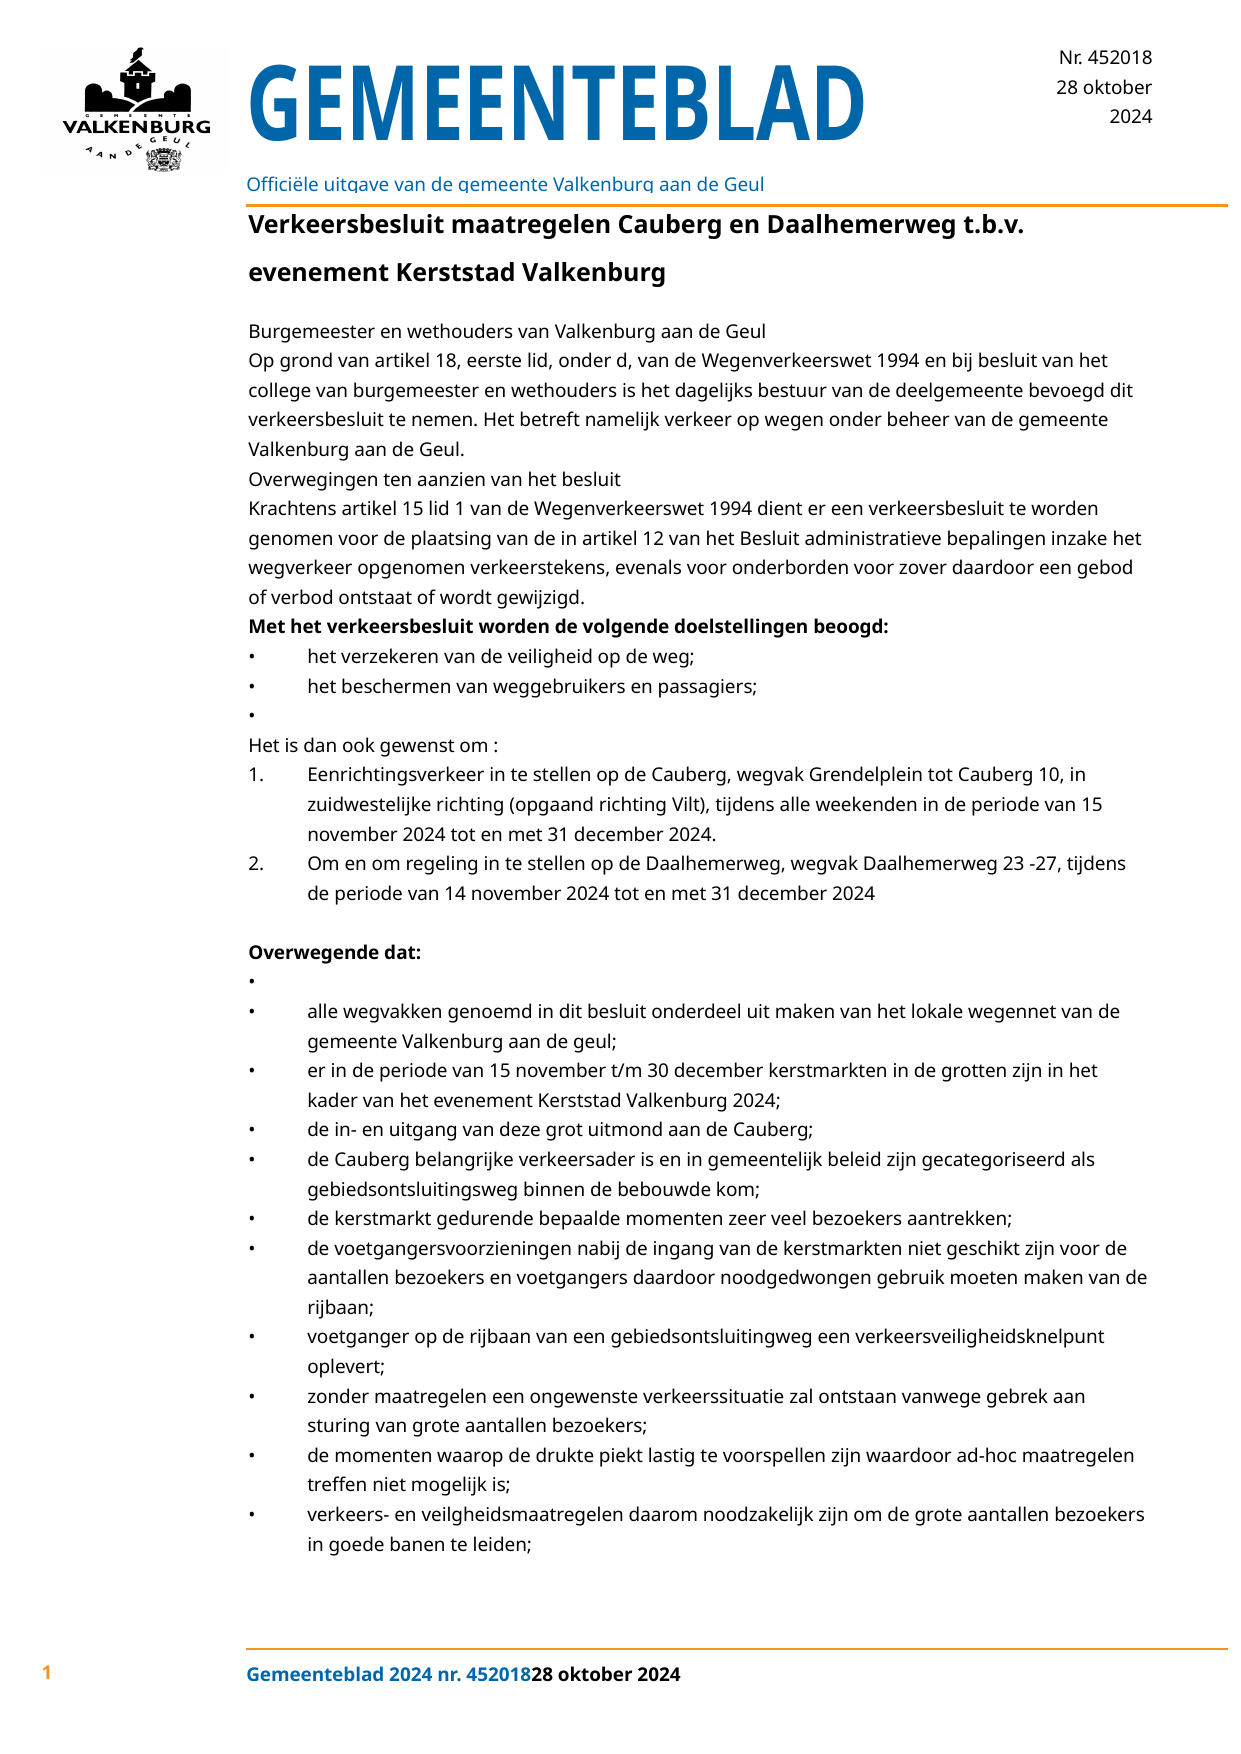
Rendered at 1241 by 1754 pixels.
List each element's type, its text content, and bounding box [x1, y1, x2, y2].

list alle wegvakken genoemd in dit besluit onderdeel uit maken van het lokale wegennet van de gemeente Valkenburg aan de geul; [248, 998, 1152, 1054]
text Het is dan ook gewenst om : [248, 732, 1152, 758]
list de voetgangersvoorzieningen nabij de ingang van de kerstmarkten niet geschikt zijn voor de aantallen bezoekers en voetgangers daardoor noodgedwongen gebruik moeten maken van de rijbaan; [248, 1235, 1152, 1320]
list zonder maatregelen een ongewenste verkeerssituatie zal ontstaan vanwege gebrek aan sturing van grote aantallen bezoekers; [248, 1383, 1152, 1438]
list verkeers- en veilgheidsmaatregelen daarom noodzakelijk zijn om de grote aantallen bezoekers in goede banen te leiden; [248, 1501, 1152, 1557]
text Overwegingen ten aanzien van het besluit [248, 466, 1152, 492]
text Verkeersbesluit maatregelen Cauberg en Daalhemerweg t.b.v. evenement Kerststad Valkenburg [248, 207, 1152, 288]
list het beschermen van weggebruikers en passagiers; [248, 673, 1152, 699]
list Eenrichtingsverkeer in te stellen op de Cauberg, wegvak Grendelplein tot Cauberg 10, in zuidwestelijke richting (opgaand richting Vilt), tijdens alle weekenden in de periode van 15 november 2024 tot en met 31 december 2024. [248, 762, 1152, 847]
text Met het verkeersbesluit worden de volgende doelstellingen beoogd: [248, 614, 1152, 639]
list de momenten waarop de drukte piekt lastig te voorspellen zijn waardoor ad-hoc maatregelen treffen niet mogelijk is; [248, 1442, 1152, 1497]
list de in- en uitgang van deze grot uitmond aan de Cauberg; [248, 1117, 1152, 1142]
text Overwegende dat: [248, 939, 1152, 965]
list er in de periode van 15 november t/m 30 december kerstmarkten in de grotten zijn in het kader van het evenement Kerststad Valkenburg 2024; [248, 1057, 1152, 1113]
text Op grond van artikel 18, eerste lid, onder d, van de Wegenverkeerswet 1994 en bij besluit van het college van burgemeester en wethouders is het dagelijks bestuur van de deelgemeente bevoegd dit verkeersbesluit te nemen. Het betreft namelijk verkeer op wegen onder beheer van de gemeente Valkenburg aan de Geul. [248, 347, 1152, 462]
list de Cauberg belangrijke verkeersader is en in gemeentelijk beleid zijn gecategoriseerd als gebiedsontsluitingsweg binnen de bebouwde kom; [248, 1146, 1152, 1202]
list de kerstmarkt gedurende bepaalde momenten zeer veel bezoekers aantrekken; [248, 1205, 1152, 1231]
list voetganger op de rijbaan van een gebiedsontsluitingweg een verkeersveiligheidsknelpunt oplevert; [248, 1324, 1152, 1379]
list Om en om regeling in te stellen op de Daalhemerweg, wegvak Daalhemerweg 23 -27, tijdens de periode van 14 november 2024 tot en met 31 december 2024 [248, 850, 1152, 906]
text Burgemeester en wethouders van Valkenburg aan de Geul [248, 318, 1152, 344]
text Krachtens artikel 15 lid 1 van de Wegenverkeerswet 1994 dient er een verkeersbesluit te worden genomen voor de plaatsing van de in artikel 12 van het Besluit administratieve bepalingen inzake het wegverkeer opgenomen verkeerstekens, evenals voor onderborden voor zover daardoor een gebod of verbod ontstaat of wordt gewijzigd. [248, 495, 1152, 610]
list het verzekeren van de veiligheid op de weg; [248, 643, 1152, 669]
picture [41, 47, 231, 172]
